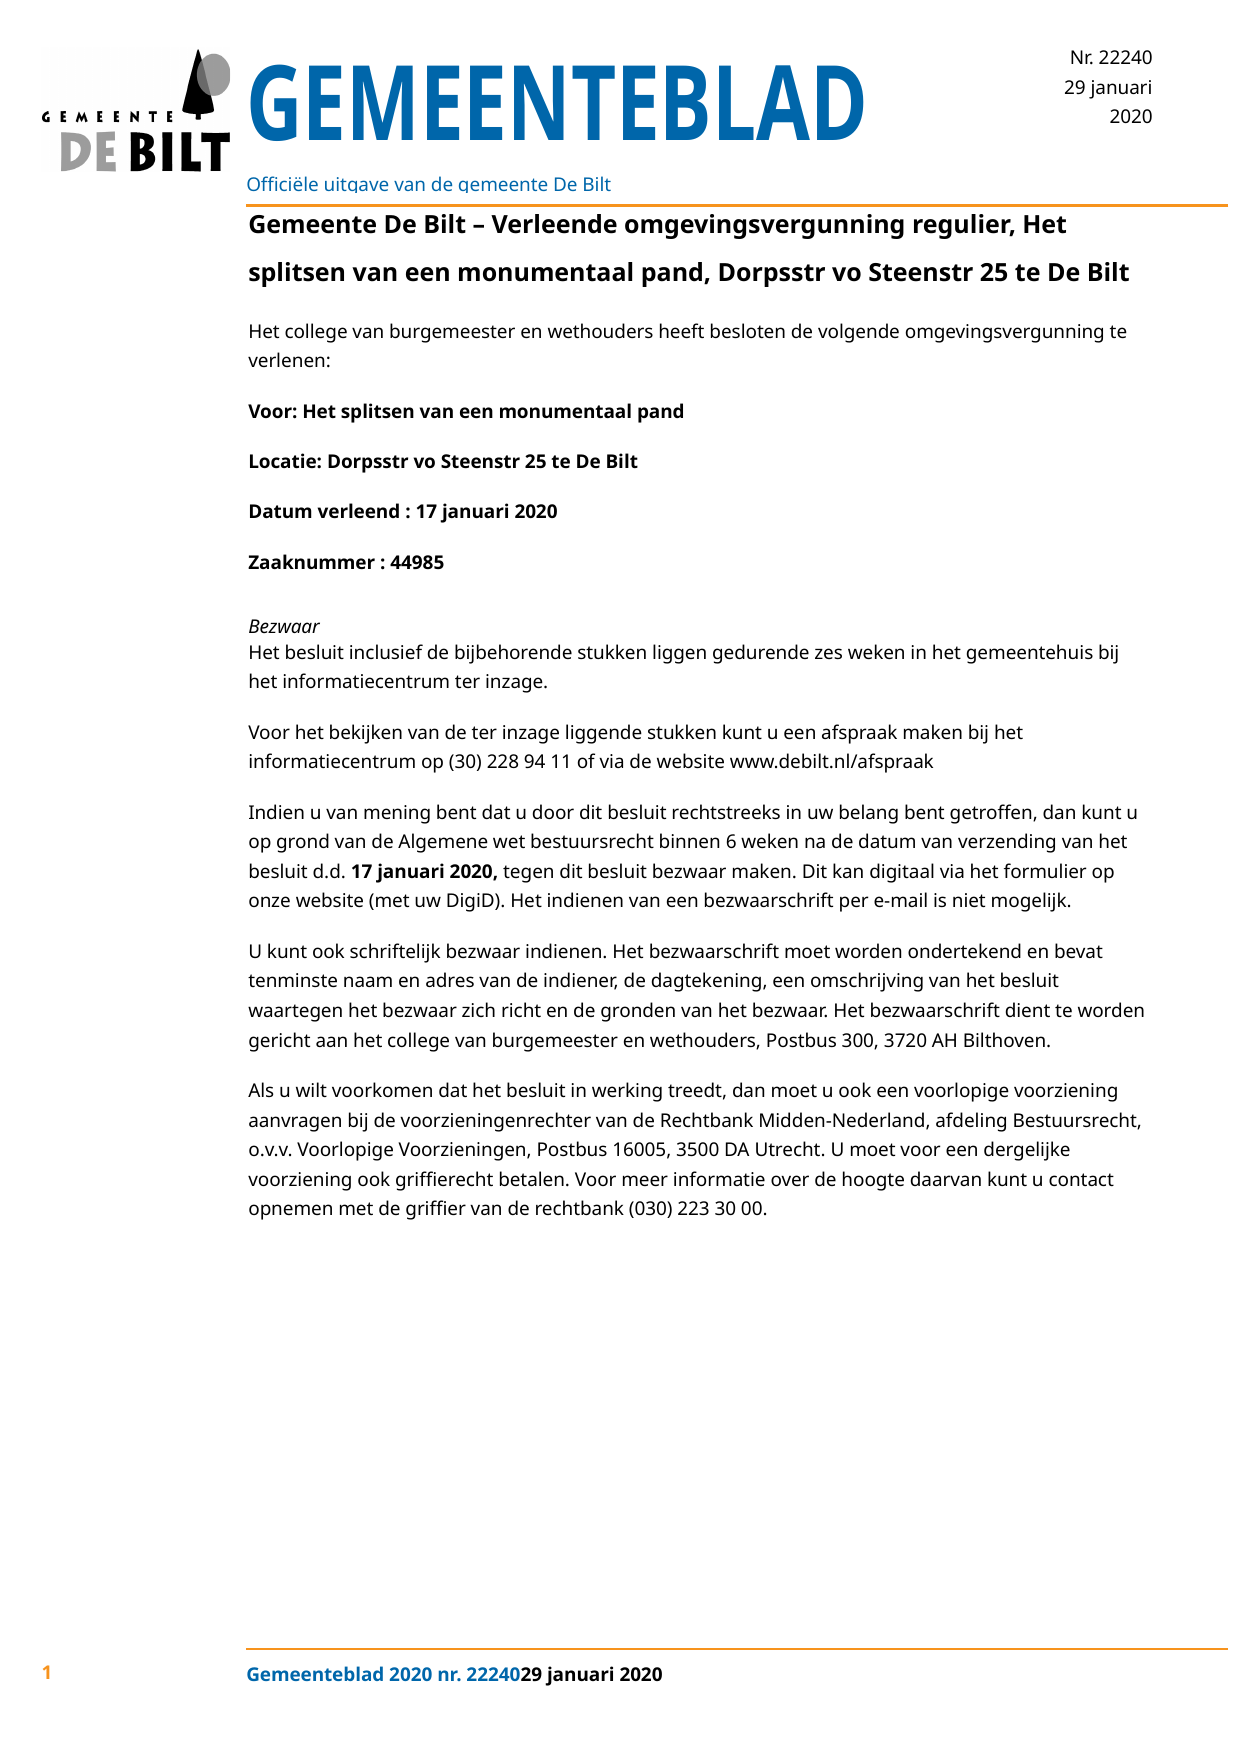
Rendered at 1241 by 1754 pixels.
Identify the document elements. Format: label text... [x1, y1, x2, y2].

text Voor het bekijken van de ter inzage liggende stukken kunt u een afspraak maken bij het informatiecentrum op (30) 228 94 11 of via de website www.debilt.nl/afspraak [248, 719, 1152, 774]
text Het college van burgemeester en wethouders heeft besloten de volgende omgevingsvergunning te verlenen: [248, 318, 1152, 373]
text Datum verleend : 17 januari 2020 [248, 499, 1152, 524]
text Gemeente De Bilt – Verleende omgevingsvergunning regulier, Het splitsen van een monumentaal pand, Dorpsstr vo Steenstr 25 te De Bilt [248, 207, 1152, 288]
text Het besluit inclusief de bijbehorende stukken liggen gedurende zes weken in het gemeentehuis bij het informatiecentrum ter inzage. [248, 639, 1152, 694]
text Locatie: Dorpsstr vo Steenstr 25 te De Bilt [248, 448, 1152, 474]
text Als u wilt voorkomen dat het besluit in werking treedt, dan moet u ook een voorlopige voorziening aanvragen bij de voorzieningenrechter van de Rechtbank Midden-Nederland, afdeling Bestuursrecht, o.v.v. Voorlopige Voorzieningen, Postbus 16005, 3500 DA Utrecht. U moet voor een dergelijke voorziening ook griffierecht betalen. Voor meer informatie over de hoogte daarvan kunt u contact opnemen met de griffier van de rechtbank (030) 223 30 00. [248, 1077, 1152, 1221]
text Voor: Het splitsen van een monumentaal pand [248, 398, 1152, 424]
text Zaaknummer : 44985 [248, 549, 1152, 575]
text Indien u van mening bent dat u door dit besluit rechtstreeks in uw belang bent getroffen, dan kunt u op grond van de Algemene wet bestuursrecht binnen 6 weken na de datum van verzending van het besluit d.d. 17 januari 2020, tegen dit besluit bezwaar maken. Dit kan digitaal via het formulier op onze website (met uw DigiD). Het indienen van een bezwaarschrift per e-mail is niet mogelijk. [248, 799, 1152, 913]
picture [41, 47, 231, 172]
text U kunt ook schriftelijk bezwaar indienen. Het bezwaarschrift moet worden ondertekend en bevat tenminste naam en adres van de indiener, de dagtekening, een omschrijving van het besluit waartegen het bezwaar zich richt en de gronden van het bezwaar. Het bezwaarschrift dient te worden gericht aan het college van burgemeester en wethouders, Postbus 300, 3720 AH Bilthoven. [248, 938, 1152, 1052]
text Bezwaar [248, 613, 1152, 639]
